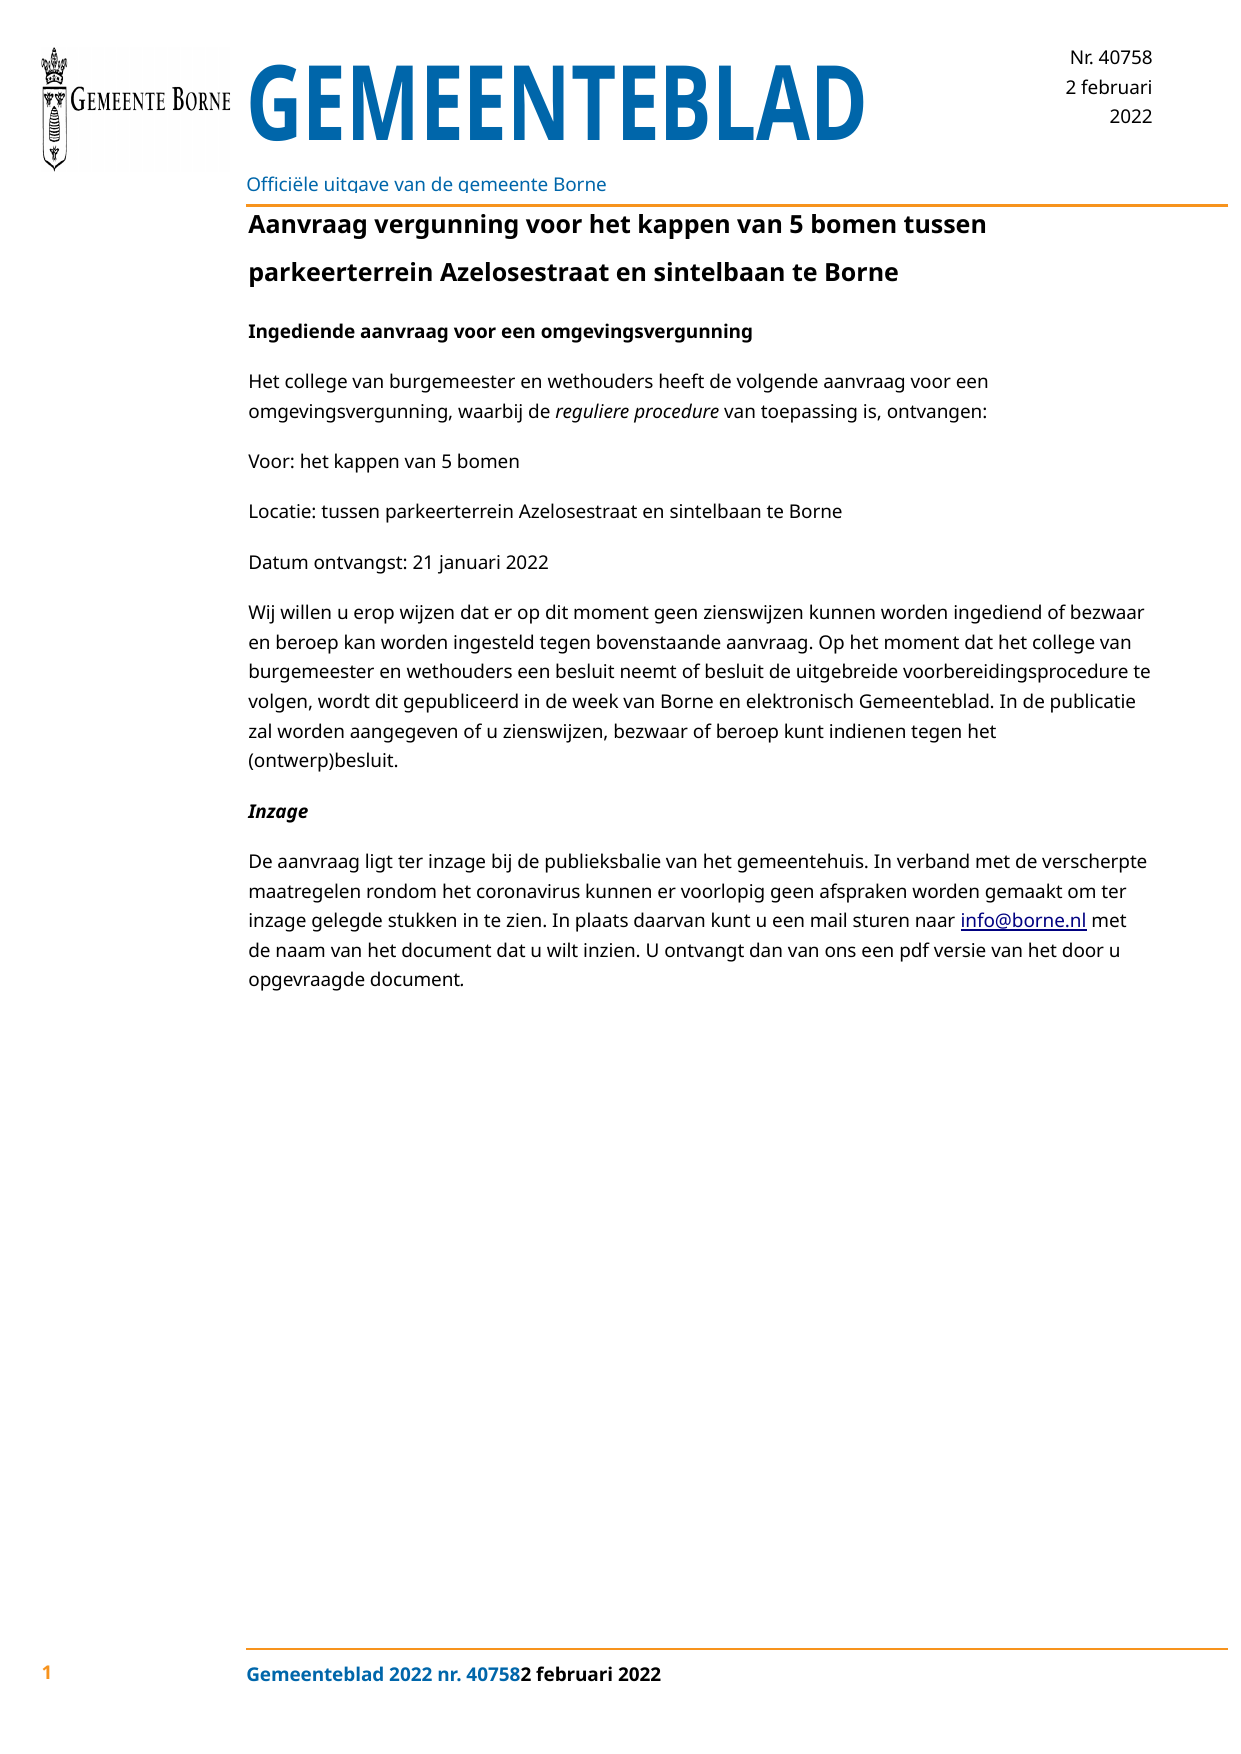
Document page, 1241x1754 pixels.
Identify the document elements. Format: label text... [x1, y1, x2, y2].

text Locatie: tussen parkeerterrein Azelosestraat en sintelbaan te Borne [248, 499, 1152, 524]
text Voor: het kappen van 5 bomen [248, 448, 1152, 474]
text Ingediende aanvraag voor een omgevingsvergunning [248, 318, 1152, 344]
picture [41, 47, 231, 172]
text Aanvraag vergunning voor het kappen van 5 bomen tussen parkeerterrein Azelosestraat en sintelbaan te Borne [248, 207, 1152, 288]
text Wij willen u erop wijzen dat er op dit moment geen zienswijzen kunnen worden ingediend of bezwaar en beroep kan worden ingesteld tegen bovenstaande aanvraag. Op het moment dat het college van burgemeester en wethouders een besluit neemt of besluit de uitgebreide voorbereidingsprocedure te volgen, wordt dit gepubliceerd in de week van Borne en elektronisch Gemeenteblad. In de publicatie zal worden aangegeven of u zienswijzen, bezwaar of beroep kunt indienen tegen het (ontwerp)besluit. [248, 599, 1152, 773]
text Inzage [248, 798, 1152, 824]
text De aanvraag ligt ter inzage bij de publieksbalie van het gemeentehuis. In verband met de verscherpte maatregelen rondom het coronavirus kunnen er voorlopig geen afspraken worden gemaakt om ter inzage gelegde stukken in te zien. In plaats daarvan kunt u een mail sturen naar info@borne.nl met de naam van het document dat u wilt inzien. U ontvangt dan van ons een pdf versie van het door u opgevraagde document. [248, 848, 1152, 992]
text Datum ontvangst: 21 januari 2022 [248, 549, 1152, 575]
text Het college van burgemeester en wethouders heeft de volgende aanvraag voor een omgevingsvergunning, waarbij de reguliere procedure van toepassing is, ontvangen: [248, 368, 1152, 424]
